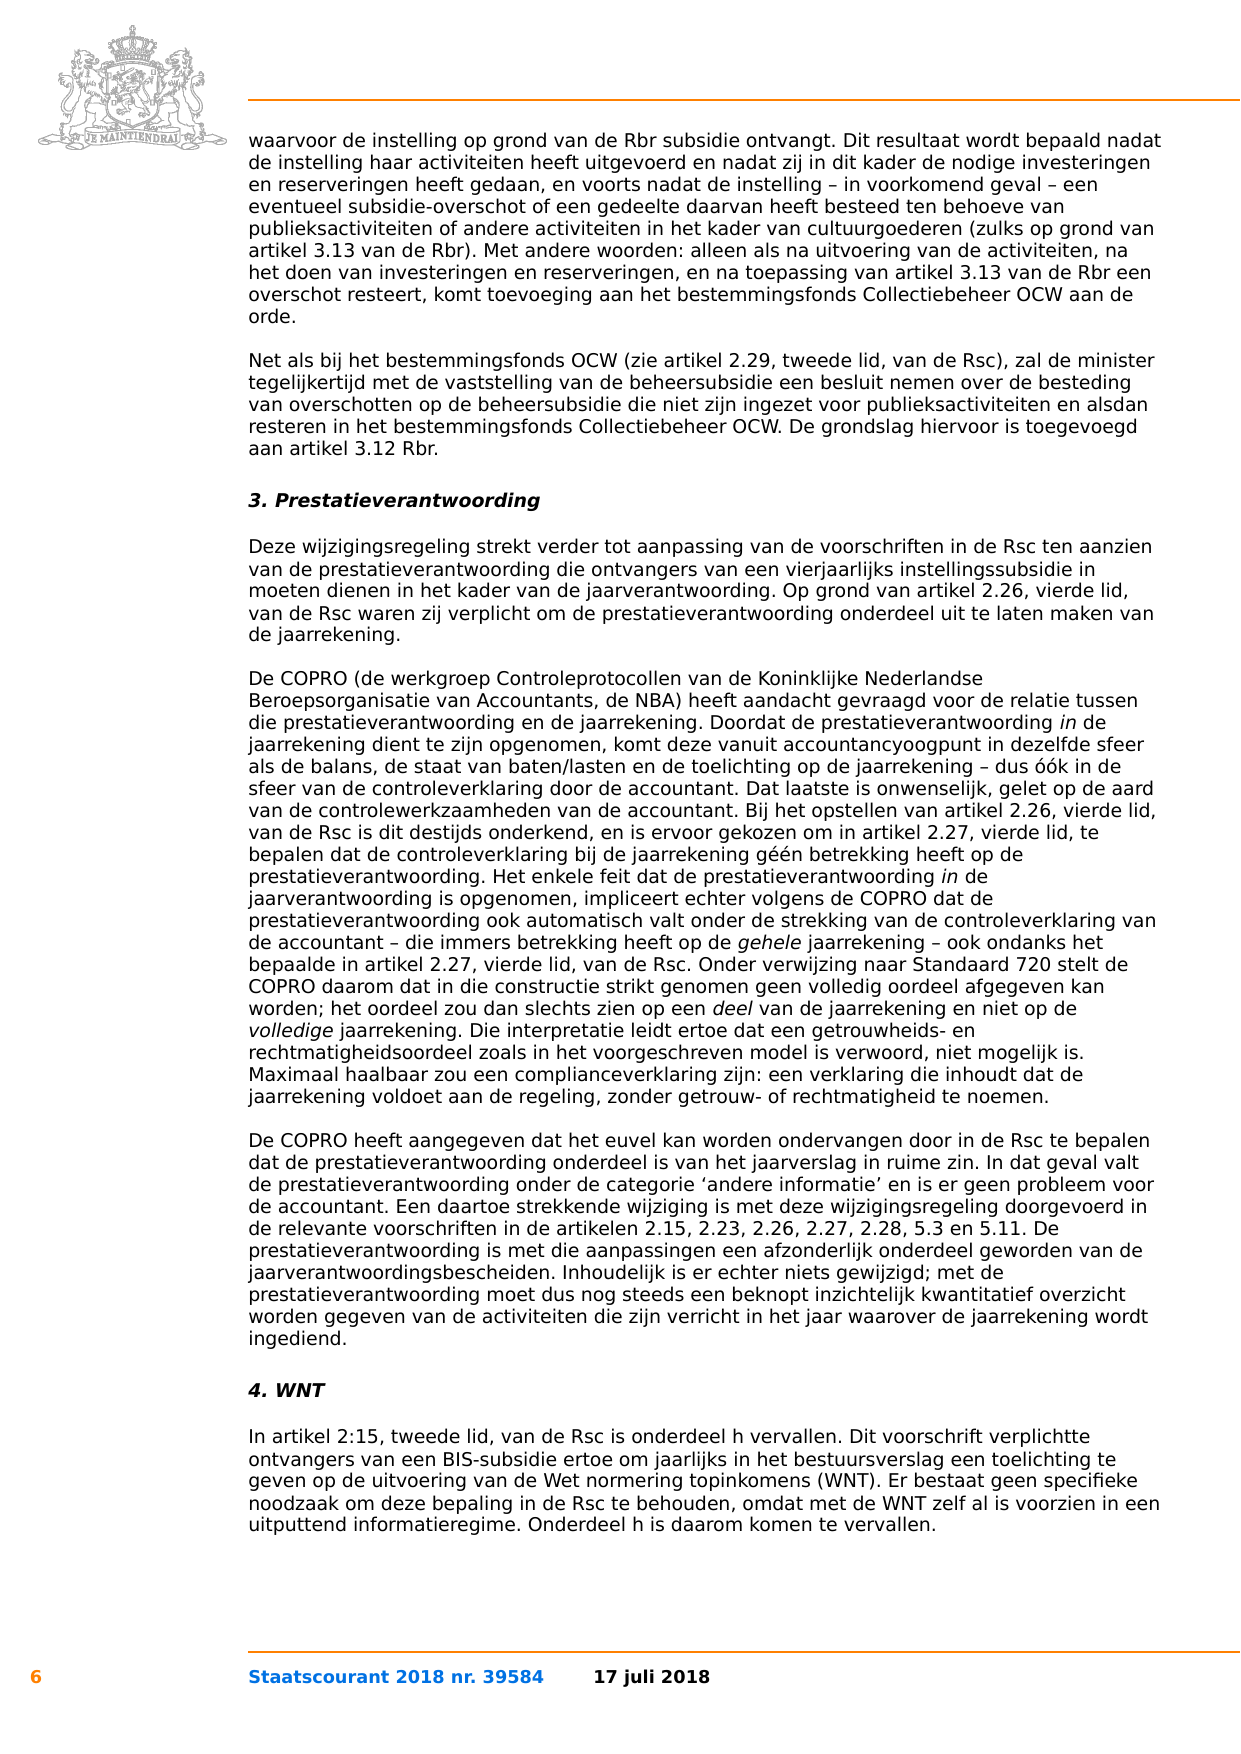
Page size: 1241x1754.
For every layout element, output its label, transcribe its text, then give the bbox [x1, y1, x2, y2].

text De COPRO heeft aangegeven dat het euvel kan worden ondervangen door in de Rsc te bepalen dat de prestatieverantwoording onderdeel is van het jaarverslag in ruime zin. In dat geval valt de prestatieverantwoording onder de categorie ‘andere informatie’ en is er geen probleem voor de accountant. Een daartoe strekkende wijziging is met deze wijzigingsregeling doorgevoerd in de relevante voorschriften in de artikelen 2.15, 2.23, 2.26, 2.27, 2.28, 5.3 en 5.11. De prestatieverantwoording is met die aanpassingen een afzonderlijk onderdeel geworden van de jaarverantwoordingsbescheiden. Inhoudelijk is er echter niets gewijzigd; met de prestatieverantwoording moet dus nog steeds een beknopt inzichtelijk kwantitatief overzicht worden gegeven van de activiteiten die zijn verricht in het jaar waarover de jaarrekening wordt ingediend. [248, 1130, 1163, 1349]
text In artikel 2:15, tweede lid, van de Rsc is onderdeel h vervallen. Dit voorschrift verplichtte ontvangers van een BIS-subsidie ertoe om jaarlijks in het bestuursverslag een toelichting te geven op de uitvoering van de Wet normering topinkomens (WNT). Er bestaat geen specifieke noodzaak om deze bepaling in de Rsc te behouden, omdat met de WNT zelf al is voorzien in een uitputtend informatieregime. Onderdeel h is daarom komen te vervallen. [248, 1426, 1163, 1536]
subtitle 4. WNT [248, 1379, 1163, 1401]
text waarvoor de instelling op grond van de Rbr subsidie ontvangt. Dit resultaat wordt bepaald nadat de instelling haar activiteiten heeft uitgevoerd en nadat zij in dit kader de nodige investeringen en reserveringen heeft gedaan, en voorts nadat de instelling – in voorkomend geval – een eventueel subsidie-overschot of een gedeelte daarvan heeft besteed ten behoeve van publieksactiviteiten of andere activiteiten in het kader van cultuurgoederen (zulks op grond van artikel 3.13 van de Rbr). Met andere woorden: alleen als na uitvoering van de activiteiten, na het doen van investeringen en reserveringen, en na toepassing van artikel 3.13 van de Rbr een overschot resteert, komt toevoeging aan het bestemmingsfonds Collectiebeheer OCW aan de orde. [248, 130, 1163, 328]
subtitle 3. Prestatieverantwoording [248, 489, 1163, 511]
text Deze wijzigingsregeling strekt verder tot aanpassing van de voorschriften in de Rsc ten aanzien van de prestatieverantwoording die ontvangers van een vierjaarlijks instellingssubsidie in moeten dienen in het kader van de jaarverantwoording. Op grond van artikel 2.26, vierde lid, van de Rsc waren zij verplicht om de prestatieverantwoording onderdeel uit te laten maken van de jaarrekening. [248, 536, 1163, 646]
text Net als bij het bestemmingsfonds OCW (zie artikel 2.29, tweede lid, van de Rsc), zal de minister tegelijkertijd met de vaststelling van de beheersubsidie een besluit nemen over de besteding van overschotten op de beheersubsidie die niet zijn ingezet voor publieksactiviteiten en alsdan resteren in het bestemmingsfonds Collectiebeheer OCW. De grondslag hiervoor is toegevoegd aan artikel 3.12 Rbr. [248, 349, 1163, 459]
picture [38, 25, 227, 150]
text De COPRO (de werkgroep Controleprotocollen van de Koninklijke Nederlandse Beroepsorganisatie van Accountants, de NBA) heeft aandacht gevraagd voor de relatie tussen die prestatieverantwoording en de jaarrekening. Doordat de prestatieverantwoording in de jaarrekening dient te zijn opgenomen, komt deze vanuit accountancyoogpunt in dezelfde sfeer als de balans, de staat van baten/lasten en de toelichting op de jaarrekening – dus óók in de sfeer van de controleverklaring door de accountant. Dat laatste is onwenselijk, gelet op de aard van de controlewerkzaamheden van de accountant. Bij het opstellen van artikel 2.26, vierde lid, van de Rsc is dit destijds onderkend, en is ervoor gekozen om in artikel 2.27, vierde lid, te bepalen dat de controleverklaring bij de jaarrekening géén betrekking heeft op de prestatieverantwoording. Het enkele feit dat de prestatieverantwoording in de jaarverantwoording is opgenomen, impliceert echter volgens de COPRO dat de prestatieverantwoording ook automatisch valt onder de strekking van de controleverklaring van de accountant – die immers betrekking heeft op de gehele jaarrekening – ook ondanks het bepaalde in artikel 2.27, vierde lid, van de Rsc. Onder verwijzing naar Standaard 720 stelt de COPRO daarom dat in die constructie strikt genomen geen volledig oordeel afgegeven kan worden; het oordeel zou dan slechts zien op een deel van de jaarrekening en niet op de volledige jaarrekening. Die interpretatie leidt ertoe dat een getrouwheids- en rechtmatigheidsoordeel zoals in het voorgeschreven model is verwoord, niet mogelijk is. Maximaal haalbaar zou een complianceverklaring zijn: een verklaring die inhoudt dat de jaarrekening voldoet aan de regeling, zonder getrouw- of rechtmatigheid te noemen. [248, 668, 1163, 1108]
